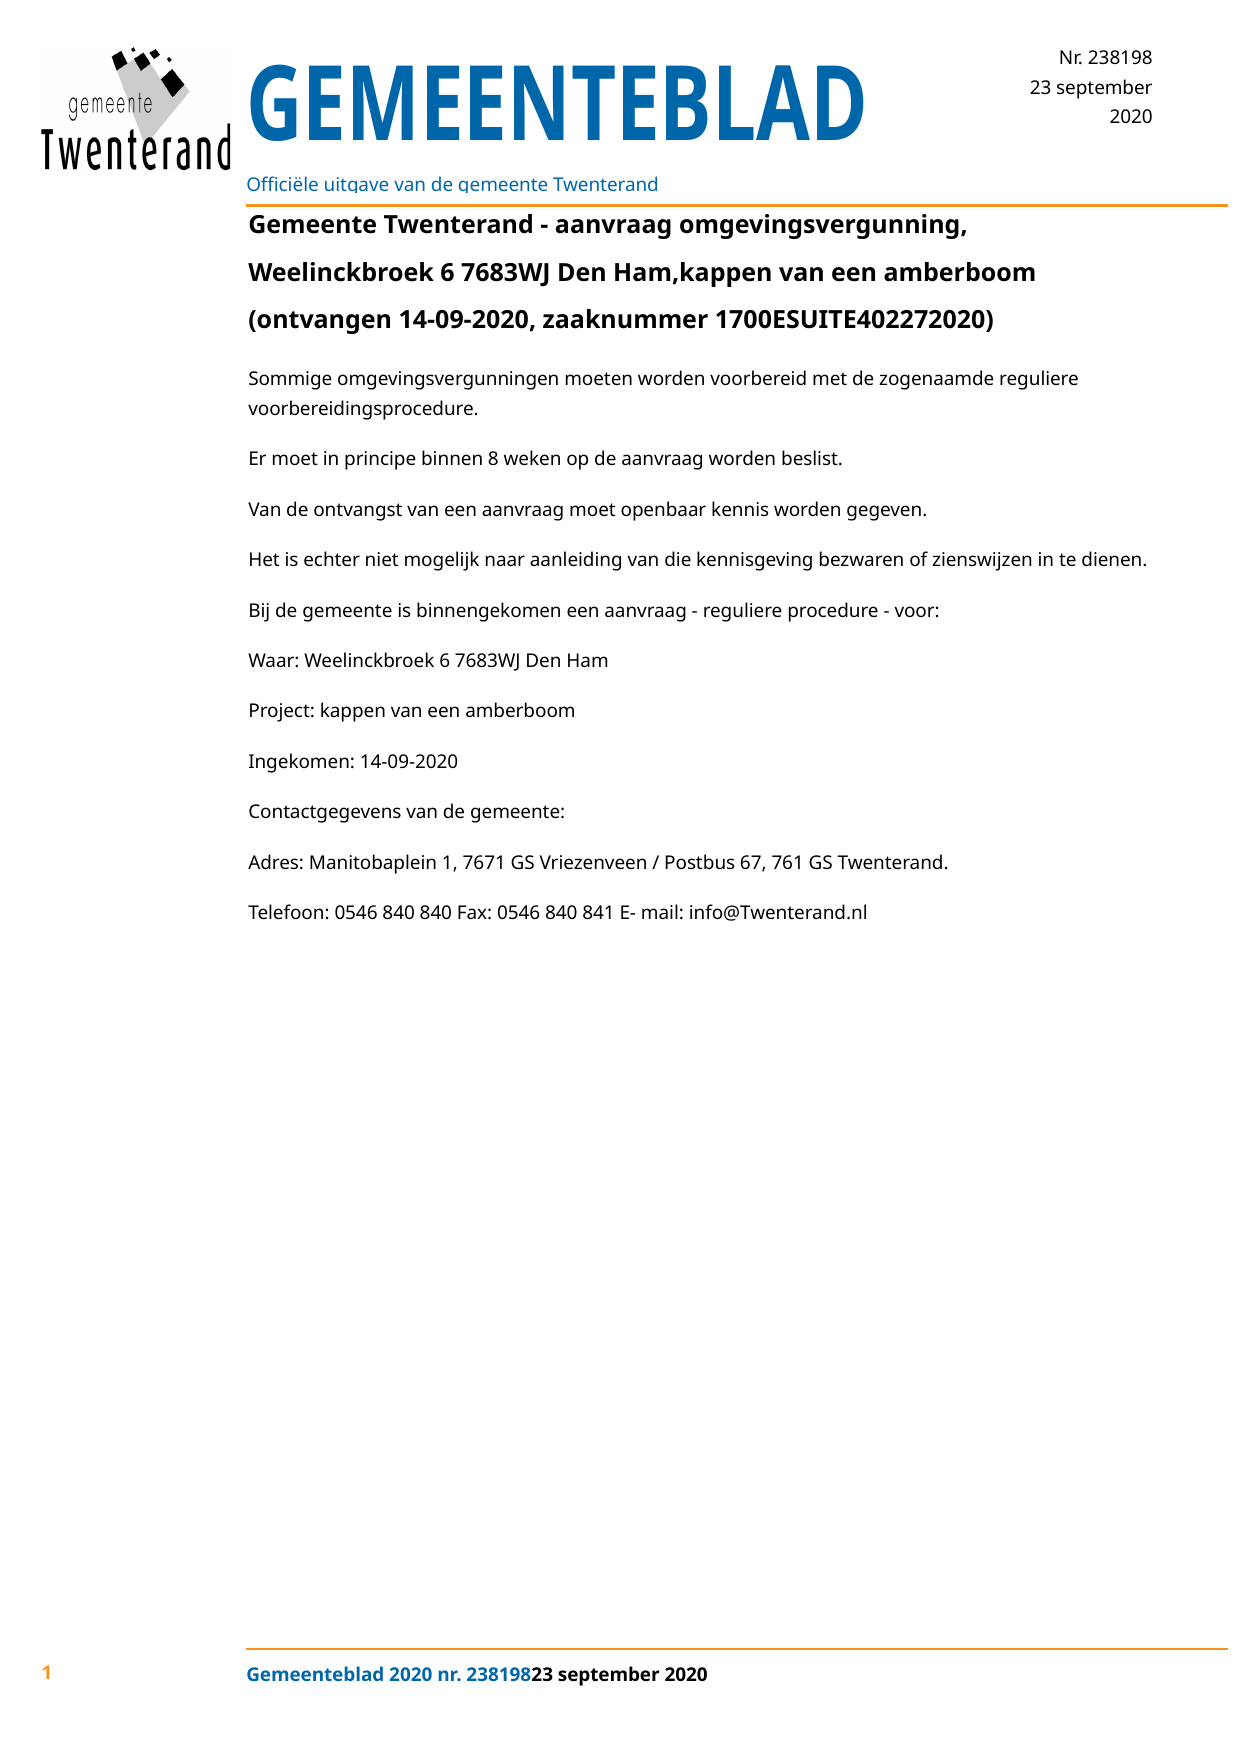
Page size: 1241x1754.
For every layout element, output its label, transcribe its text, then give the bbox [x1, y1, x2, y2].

text Project: kappen van een amberboom [248, 698, 1152, 723]
text Gemeente Twenterand - aanvraag omgevingsvergunning, Weelinckbroek 6 7683WJ Den Ham,kappen van een amberboom (ontvangen 14-09-2020, zaaknummer 1700ESUITE402272020) [248, 207, 1152, 336]
text Sommige omgevingsvergunningen moeten worden voorbereid met de zogenaamde reguliere voorbereidingsprocedure. [248, 366, 1152, 421]
text Waar: Weelinckbroek 6 7683WJ Den Ham [248, 647, 1152, 673]
text Bij de gemeente is binnengekomen een aanvraag - reguliere procedure - voor: [248, 597, 1152, 622]
text Er moet in principe binnen 8 weken op de aanvraag worden beslist. [248, 446, 1152, 471]
text Ingekomen: 14-09-2020 [248, 748, 1152, 774]
picture [41, 47, 231, 172]
text Contactgegevens van de gemeente: [248, 798, 1152, 824]
text Adres: Manitobaplein 1, 7671 GS Vriezenveen / Postbus 67, 761 GS Twenterand. [248, 849, 1152, 874]
text Het is echter niet mogelijk naar aanleiding van die kennisgeving bezwaren of zienswijzen in te dienen. [248, 546, 1152, 572]
text Van de ontvangst van een aanvraag moet openbaar kennis worden gegeven. [248, 496, 1152, 522]
text Telefoon: 0546 840 840 Fax: 0546 840 841 E- mail: info@Twenterand.nl [248, 899, 1152, 925]
